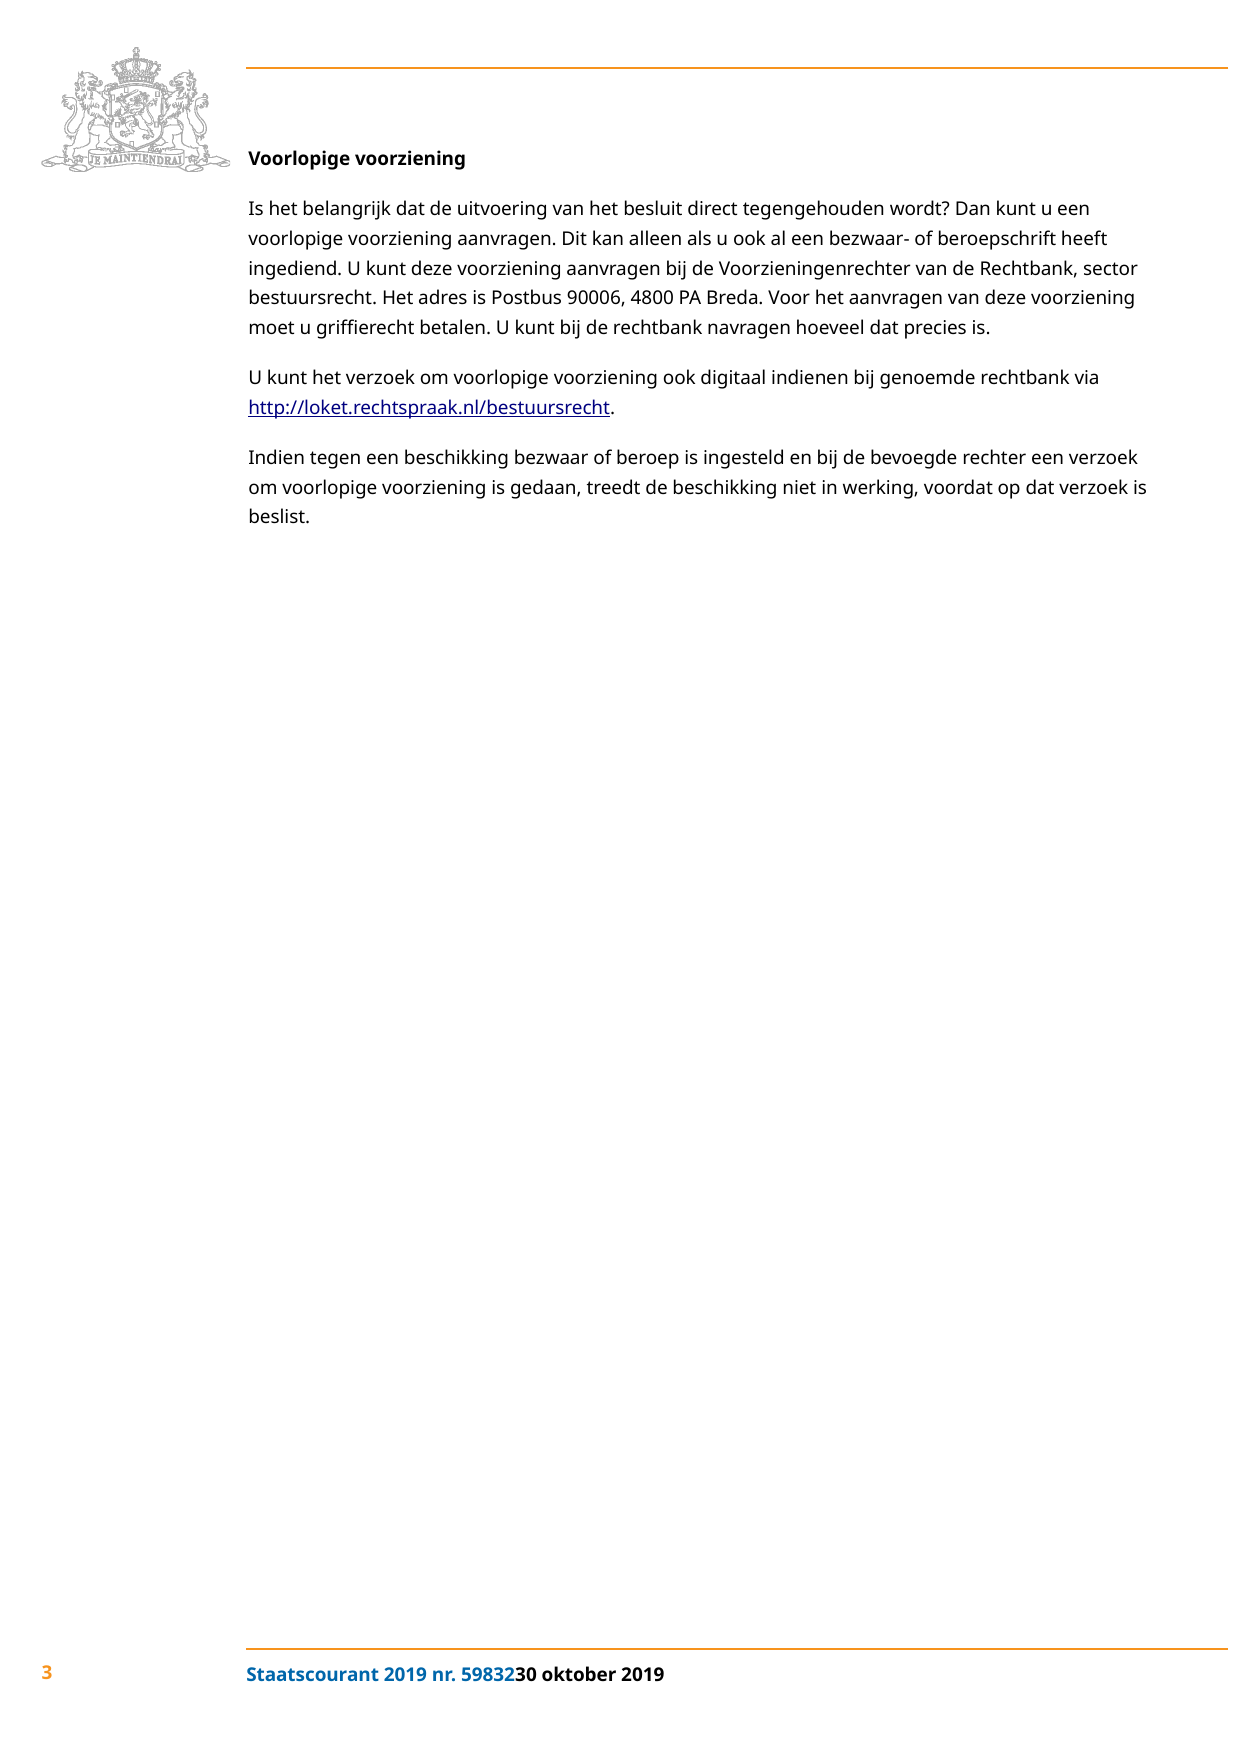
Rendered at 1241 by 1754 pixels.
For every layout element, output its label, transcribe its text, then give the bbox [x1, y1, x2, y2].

text Is het belangrijk dat de uitvoering van het besluit direct tegengehouden wordt? Dan kunt u een voorlopige voorziening aanvragen. Dit kan alleen als u ook al een bezwaar- of beroepschrift heeft ingediend. U kunt deze voorziening aanvragen bij de Voorzieningenrechter van de Rechtbank, sector bestuursrecht. Het adres is Postbus 90006, 4800 PA Breda. Voor het aanvragen van deze voorziening moet u griffierecht betalen. U kunt bij de rechtbank navragen hoeveel dat precies is. [248, 196, 1152, 340]
picture [41, 47, 231, 172]
text U kunt het verzoek om voorlopige voorziening ook digitaal indienen bij genoemde rechtbank via http://loket.rechtspraak.nl/bestuursrecht. [248, 364, 1152, 420]
text Voorlopige voorziening [248, 145, 1152, 171]
text Indien tegen een beschikking bezwaar of beroep is ingesteld en bij de bevoegde rechter een verzoek om voorlopige voorziening is gedaan, treedt de beschikking niet in werking, voordat op dat verzoek is beslist. [248, 444, 1152, 529]
